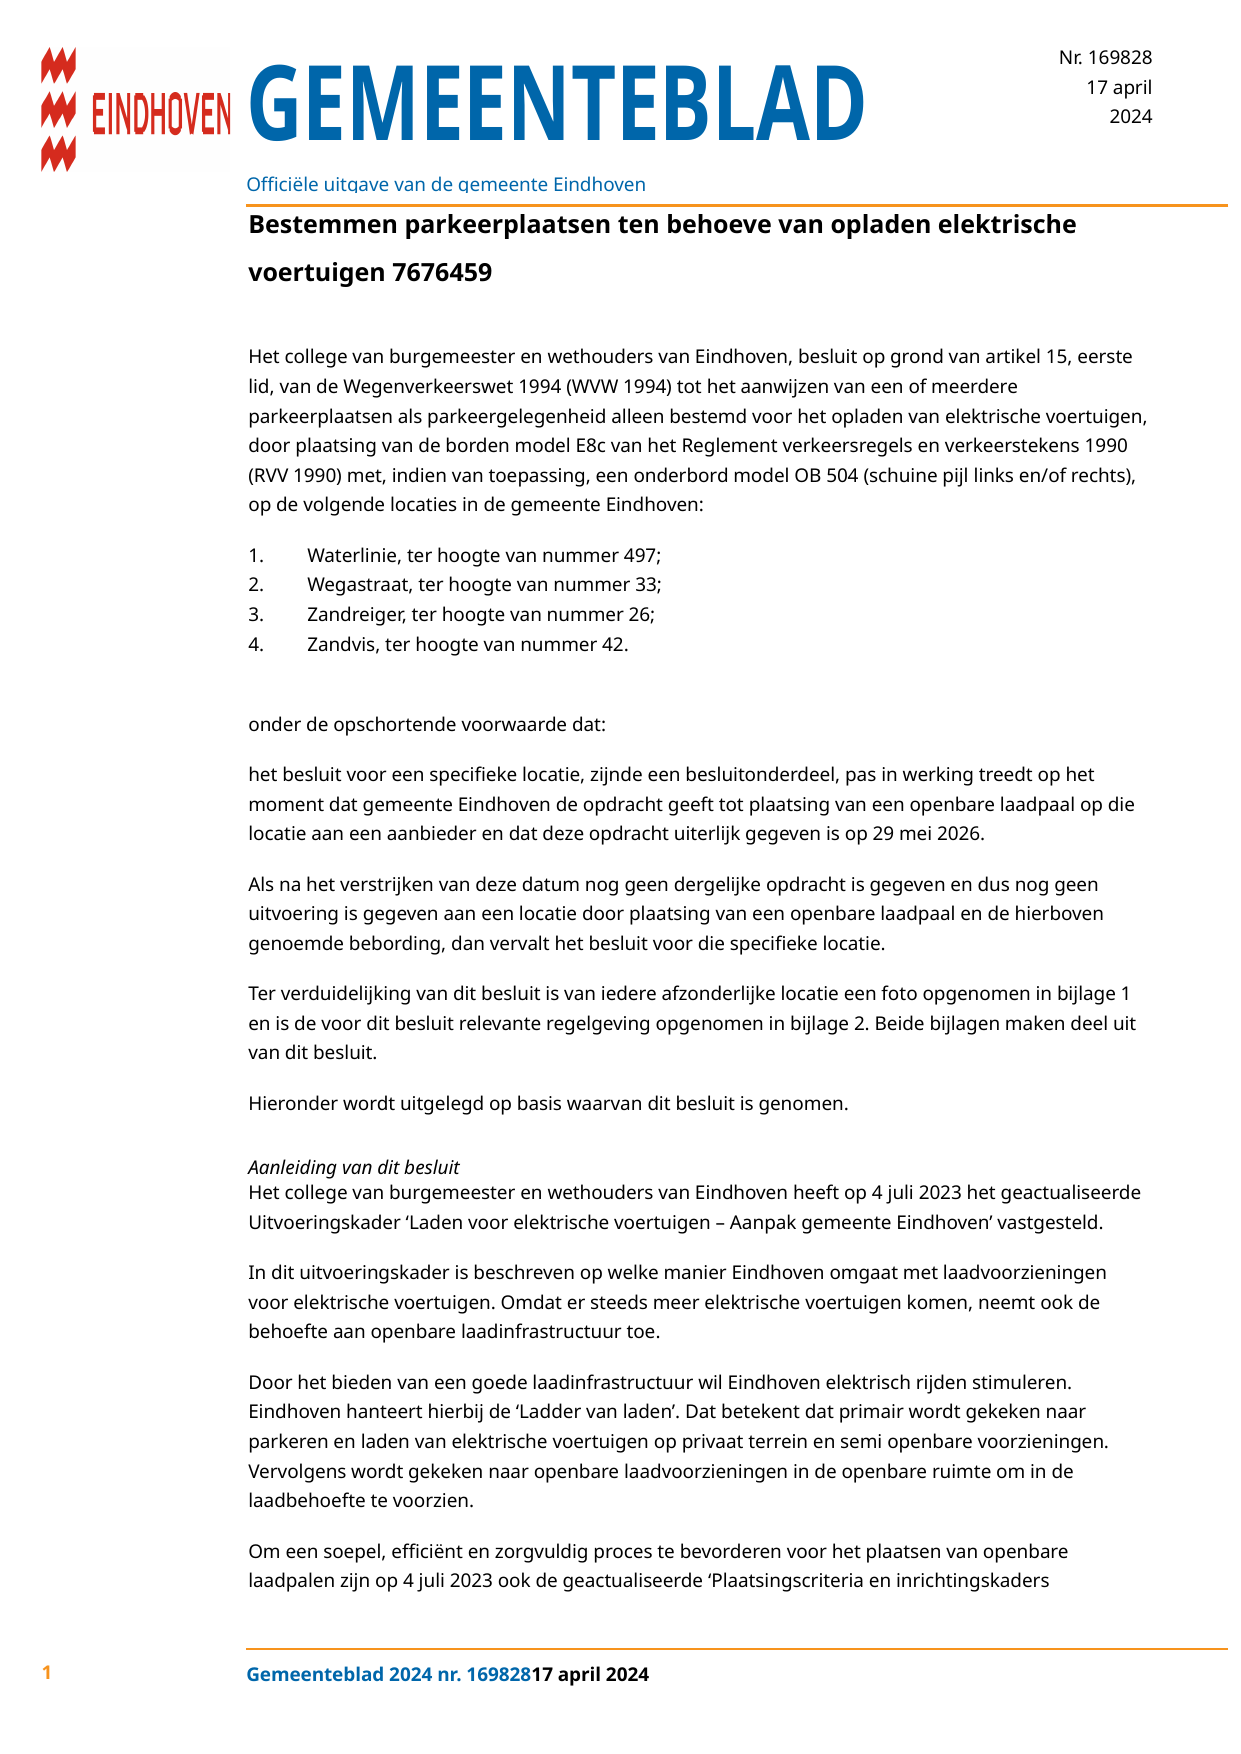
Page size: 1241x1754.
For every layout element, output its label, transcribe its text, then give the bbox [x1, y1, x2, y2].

text Aanleiding van dit besluit [248, 1154, 1152, 1179]
text Hieronder wordt uitgelegd op basis waarvan dit besluit is genomen. [248, 1090, 1152, 1116]
text Het college van burgemeester en wethouders van Eindhoven heeft op 4 juli 2023 het geactualiseerde Uitvoeringskader ‘Laden voor elektrische voertuigen – Aanpak gemeente Eindhoven’ vastgesteld. [248, 1179, 1152, 1235]
text Ter verduidelijking van dit besluit is van iedere afzonderlijke locatie een foto opgenomen in bijlage 1 en is de voor dit besluit relevante regelgeving opgenomen in bijlage 2. Beide bijlagen maken deel uit van dit besluit. [248, 980, 1152, 1065]
text Om een soepel, efficiënt en zorgvuldig proces te bevorderen voor het plaatsen van openbare laadpalen zijn op 4 juli 2023 ook de geactualiseerde ‘Plaatsingscriteria en inrichtingskaders [248, 1538, 1152, 1593]
list Waterlinie, ter hoogte van nummer 497; [248, 542, 1152, 568]
text het besluit voor een specifieke locatie, zijnde een besluitonderdeel, pas in werking treedt op het moment dat gemeente Eindhoven de opdracht geeft tot plaatsing van een openbare laadpaal op die locatie aan een aanbieder en dat deze opdracht uiterlijk gegeven is op 29 mei 2026. [248, 761, 1152, 846]
text onder de opschortende voorwaarde dat: [248, 711, 1152, 736]
text Door het bieden van een goede laadinfrastructuur wil Eindhoven elektrisch rijden stimuleren. Eindhoven hanteert hierbij de ‘Ladder van laden’. Dat betekent dat primair wordt gekeken naar parkeren en laden van elektrische voertuigen op privaat terrein en semi openbare voorzieningen. Vervolgens wordt gekeken naar openbare laadvoorzieningen in de openbare ruimte om in de laadbehoefte te voorzien. [248, 1369, 1152, 1513]
text In dit uitvoeringskader is beschreven op welke manier Eindhoven omgaat met laadvoorzieningen voor elektrische voertuigen. Omdat er steeds meer elektrische voertuigen komen, neemt ook de behoefte aan openbare laadinfrastructuur toe. [248, 1259, 1152, 1344]
text Bestemmen parkeerplaatsen ten behoeve van opladen elektrische voertuigen 7676459 [248, 207, 1152, 288]
text Als na het verstrijken van deze datum nog geen dergelijke opdracht is gegeven en dus nog geen uitvoering is gegeven aan een locatie door plaatsing van een openbare laadpaal en de hierboven genoemde bebording, dan vervalt het besluit voor die specifieke locatie. [248, 871, 1152, 956]
list Zandvis, ter hoogte van nummer 42. [248, 631, 1152, 656]
list Wegastraat, ter hoogte van nummer 33; [248, 572, 1152, 597]
picture [41, 47, 231, 172]
list Zandreiger, ter hoogte van nummer 26; [248, 601, 1152, 627]
text Het college van burgemeester en wethouders van Eindhoven, besluit op grond van artikel 15, eerste lid, van de Wegenverkeerswet 1994 (WVW 1994) tot het aanwijzen van een of meerdere parkeerplaatsen als parkeergelegenheid alleen bestemd voor het opladen van elektrische voertuigen, door plaatsing van de borden model E8c van het Reglement verkeersregels en verkeerstekens 1990 (RVV 1990) met, indien van toepassing, een onderbord model OB 504 (schuine pijl links en/of rechts), op de volgende locaties in de gemeente Eindhoven: [248, 344, 1152, 517]
